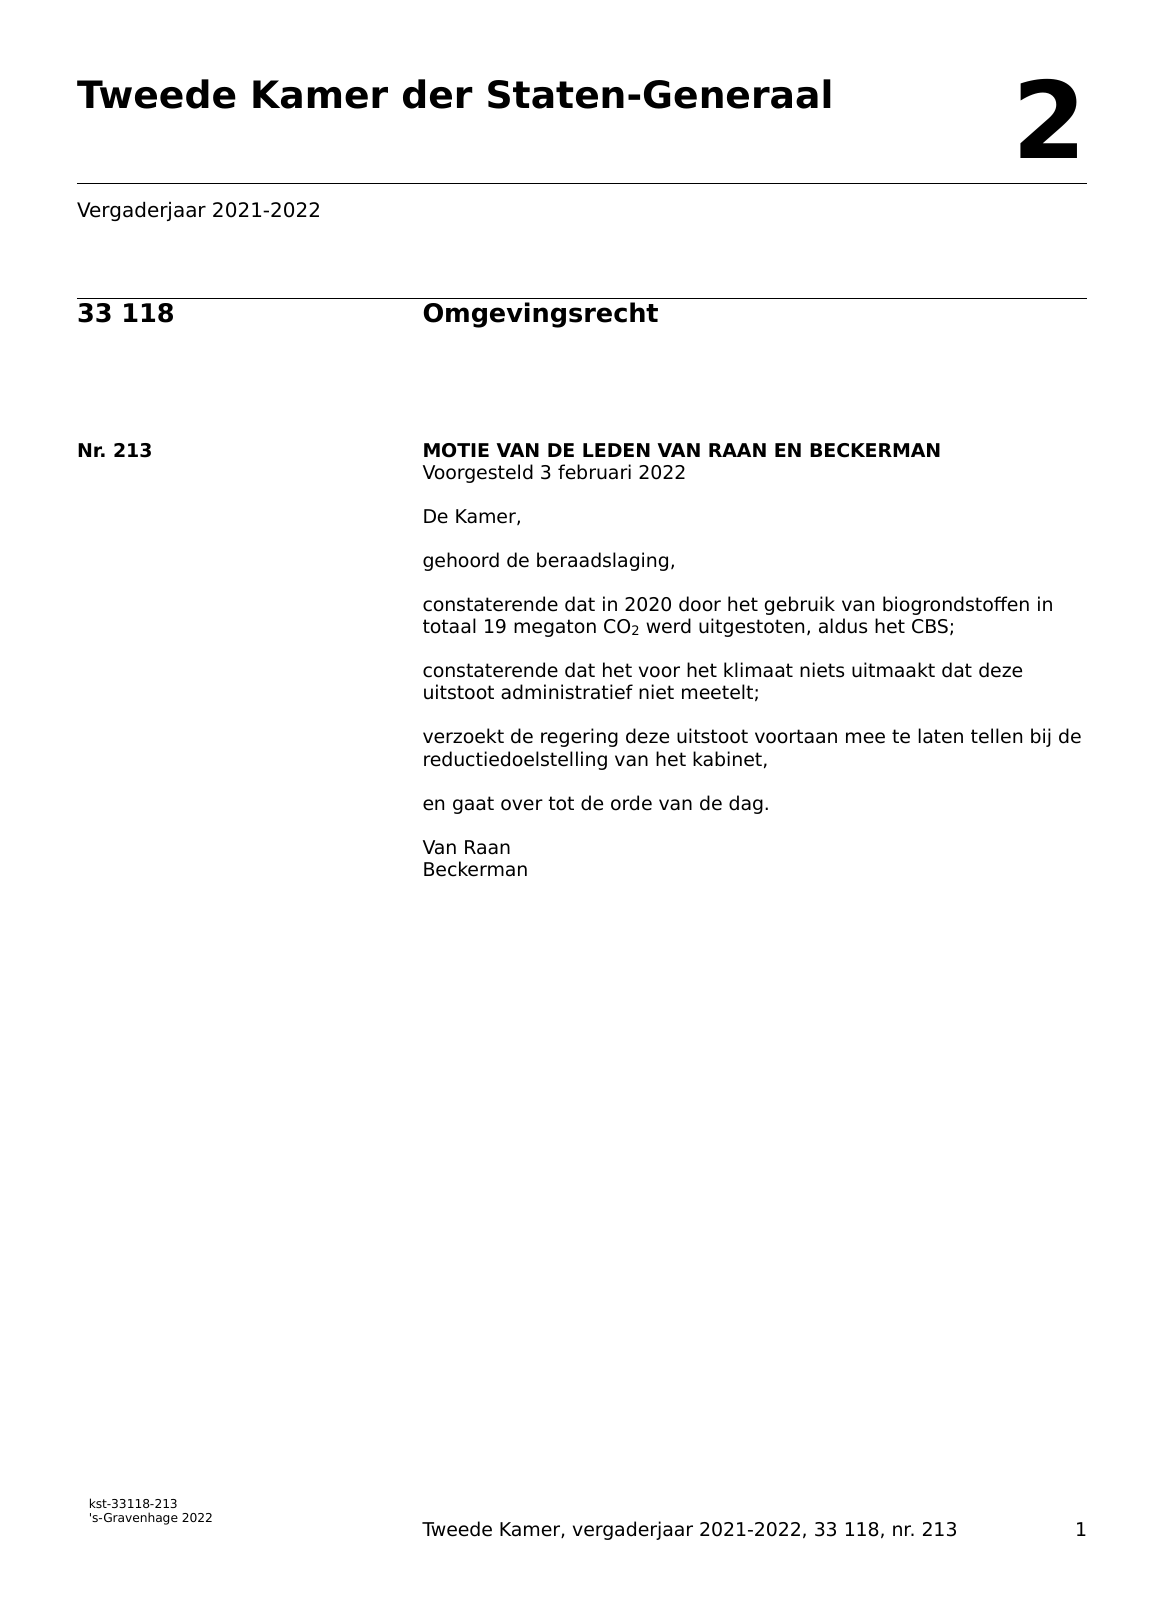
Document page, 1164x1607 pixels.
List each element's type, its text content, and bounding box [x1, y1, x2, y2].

subtitle 33 118 Omgevingsrecht [77, 299, 1087, 329]
text 's-Gravenhage 2022 [88, 1511, 323, 1525]
text kst-33118-213 [88, 1497, 323, 1511]
text Van Raan [422, 837, 1087, 859]
table_cell Vergaderjaar 2021-2022 [77, 184, 1087, 298]
text verzoekt de regering deze uitstoot voortaan mee te laten tellen bij de reductiedoelstelling van het kabinet, [422, 726, 1087, 770]
text De Kamer, [422, 506, 1087, 528]
text constaterende dat het voor het klimaat niets uitmaakt dat deze uitstoot administratief niet meetelt; [422, 660, 1087, 704]
text Beckerman [422, 859, 1087, 881]
text en gaat over tot de orde van de dag. [422, 793, 1087, 814]
table_header Tweede Kamer der Staten-Generaal [77, 59, 886, 183]
text Voorgesteld 3 februari 2022 [422, 462, 1087, 484]
text gehoord de beraadslaging, [422, 550, 1087, 572]
text constaterende dat in 2020 door het gebruik van biogrondstoffen in totaal 19 megaton CO2 werd uitgestoten, aldus het CBS; [422, 594, 1087, 638]
subtitle Nr. 213 MOTIE VAN DE LEDEN VAN RAAN EN BECKERMAN [77, 440, 1087, 462]
table_header 2 [886, 59, 1087, 183]
